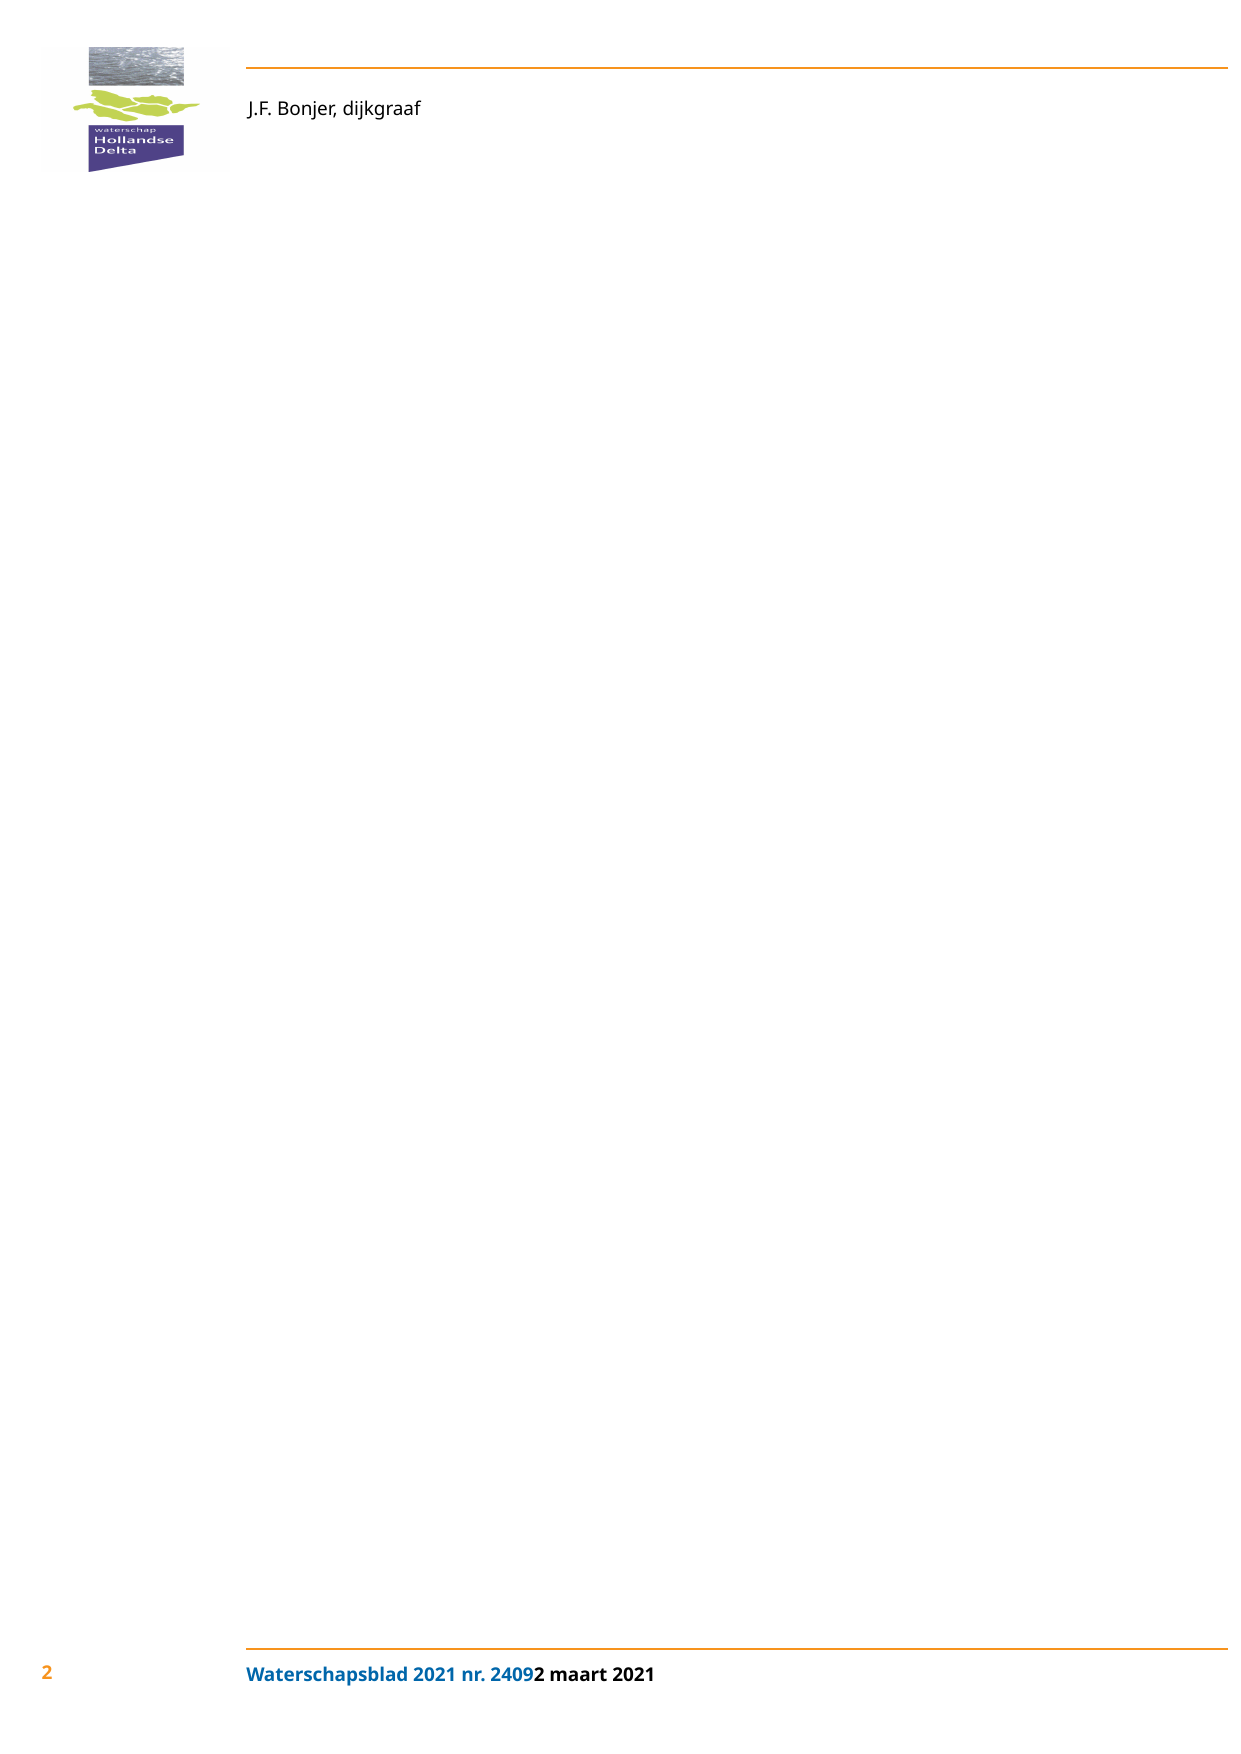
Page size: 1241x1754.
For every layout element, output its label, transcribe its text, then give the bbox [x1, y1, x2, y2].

text J.F. Bonjer, dijkgraaf [248, 95, 1152, 121]
picture [41, 47, 231, 172]
